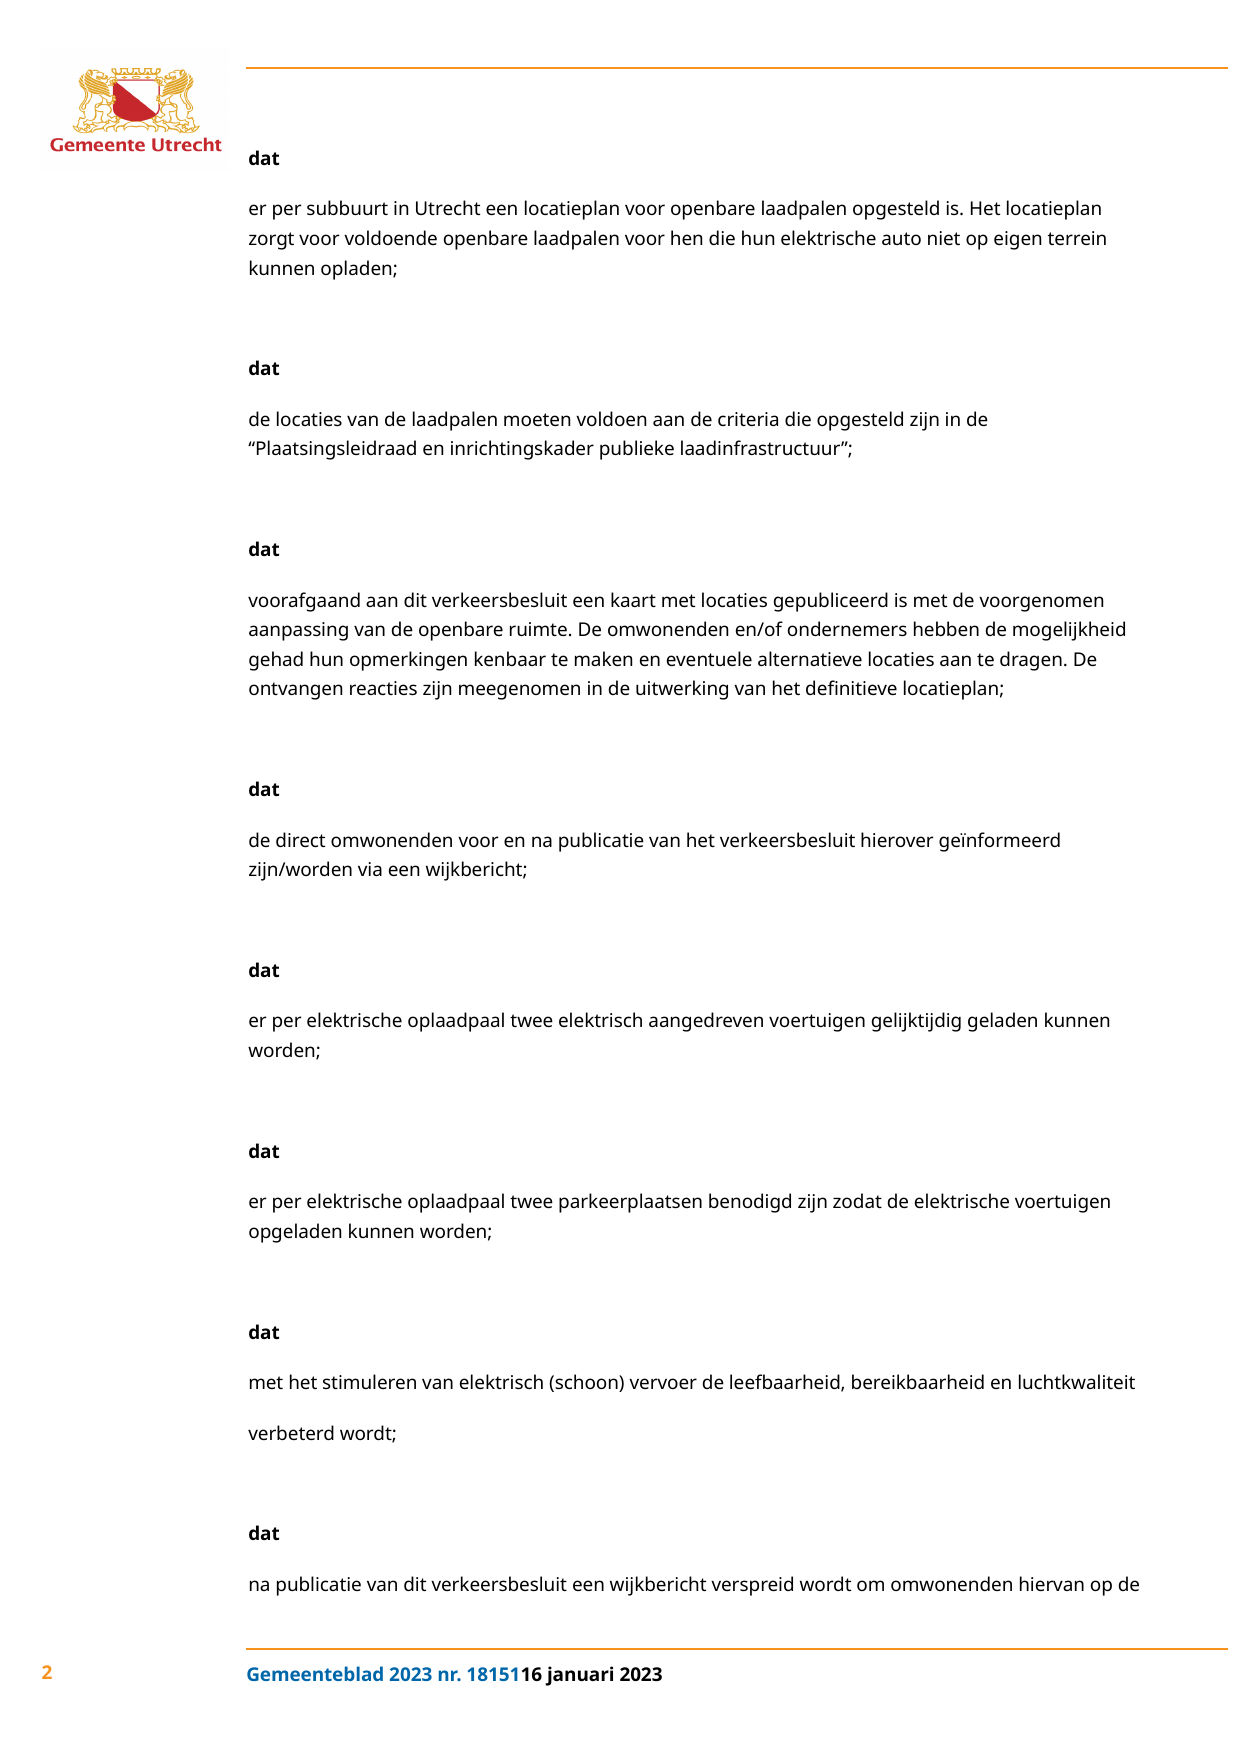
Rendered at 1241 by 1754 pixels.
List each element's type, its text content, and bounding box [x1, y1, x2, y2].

text dat [248, 1319, 1152, 1345]
text er per elektrische oplaadpaal twee parkeerplaatsen benodigd zijn zodat de elektrische voertuigen opgeladen kunnen worden; [248, 1188, 1152, 1244]
text dat [248, 145, 1152, 171]
text dat [248, 1138, 1152, 1164]
text met het stimuleren van elektrisch (schoon) vervoer de leefbaarheid, bereikbaarheid en luchtkwaliteit [248, 1369, 1152, 1395]
text er per elektrische oplaadpaal twee elektrisch aangedreven voertuigen gelijktijdig geladen kunnen worden; [248, 1008, 1152, 1063]
text de direct omwonenden voor en na publicatie van het verkeersbesluit hierover geïnformeerd zijn/worden via een wijkbericht; [248, 827, 1152, 882]
text voorafgaand aan dit verkeersbesluit een kaart met locaties gepubliceerd is met de voorgenomen aanpassing van de openbare ruimte. De omwonenden en/of ondernemers hebben de mogelijkheid gehad hun opmerkingen kenbaar te maken en eventuele alternatieve locaties aan te dragen. De ontvangen reacties zijn meegenomen in de uitwerking van het definitieve locatieplan; [248, 587, 1152, 701]
text dat [248, 957, 1152, 983]
text dat [248, 536, 1152, 562]
picture [41, 47, 231, 172]
text er per subbuurt in Utrecht een locatieplan voor openbare laadpalen opgesteld is. Het locatieplan zorgt voor voldoende openbare laadpalen voor hen die hun elektrische auto niet op eigen terrein kunnen opladen; [248, 196, 1152, 281]
text verbeterd wordt; [248, 1420, 1152, 1446]
text de locaties van de laadpalen moeten voldoen aan de criteria die opgesteld zijn in de “Plaatsingsleidraad en inrichtingskader publieke laadinfrastructuur”; [248, 406, 1152, 461]
text dat [248, 776, 1152, 802]
text dat [248, 1521, 1152, 1546]
text dat [248, 356, 1152, 381]
text na publicatie van dit verkeersbesluit een wijkbericht verspreid wordt om omwonenden hiervan op de [248, 1571, 1152, 1597]
